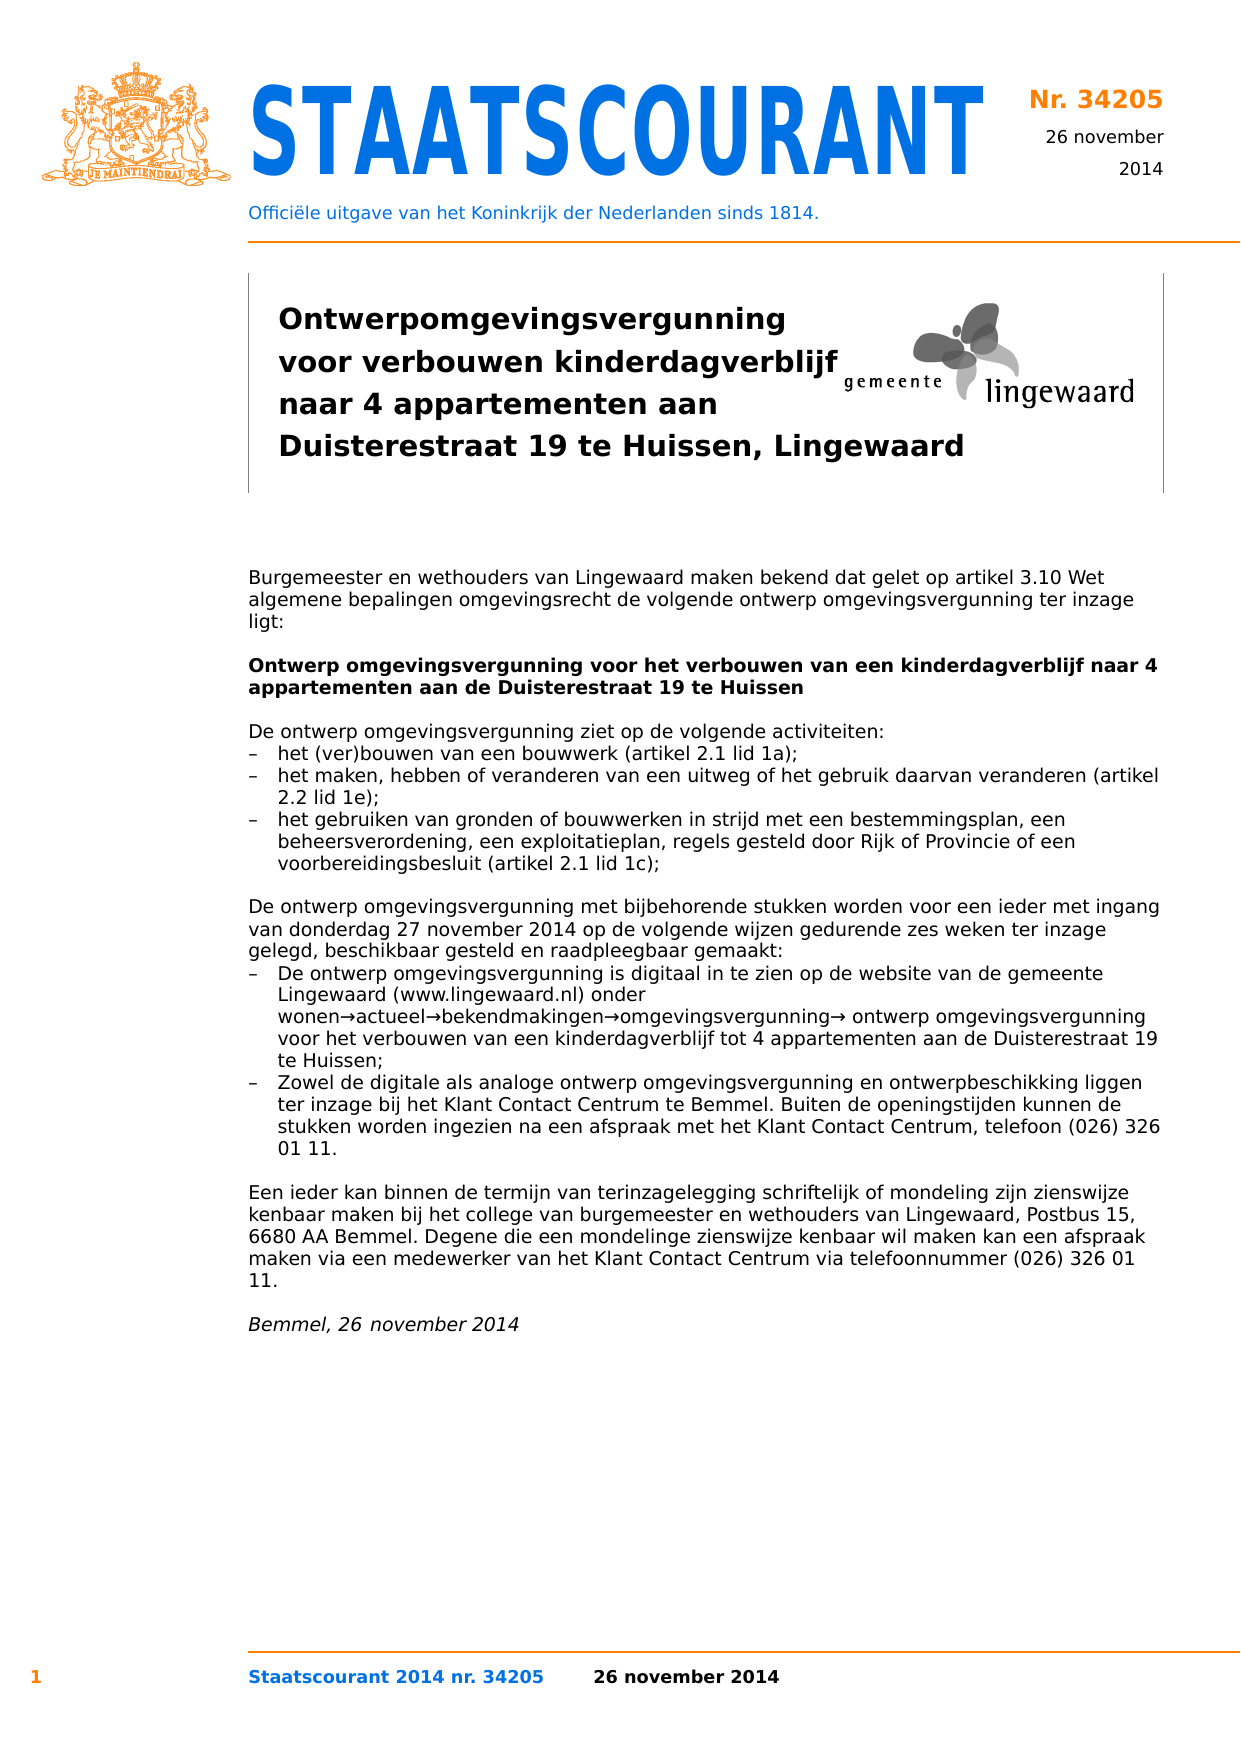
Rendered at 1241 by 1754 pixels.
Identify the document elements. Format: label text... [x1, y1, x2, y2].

picture [41, 62, 231, 186]
text De ontwerp omgevingsvergunning ziet op de volgende activiteiten: [248, 721, 1163, 743]
text – het (ver)bouwen van een bouwwerk (artikel 2.1 lid 1a); [248, 743, 1163, 765]
text – De ontwerp omgevingsvergunning is digitaal in te zien op de website van de gemeente Lingewaard (www.lingewaard.nl) onder wonen→actueel→bekendmakingen→omgevingsvergunning→ ontwerp omgevingsvergunning voor het verbouwen van een kinderdagverblijf tot 4 appartementen aan de Duisterestraat 19 te Huissen; [248, 962, 1163, 1072]
text – Zowel de digitale als analoge ontwerp omgevingsvergunning en ontwerpbeschikking liggen ter inzage bij het Klant Contact Centrum te Bemmel. Buiten de openingstijden kunnen de stukken worden ingezien na een afspraak met het Klant Contact Centrum, telefoon (026) 326 01 11. [248, 1072, 1163, 1160]
table_cell Officiële uitgave van het Koninkrijk der Nederlanden sinds 1814. [248, 203, 1240, 241]
table_cell 2014 [998, 153, 1240, 203]
text Een ieder kan binnen de termijn van terinzagelegging schriftelijk of mondeling zijn zienswijze kenbaar maken bij het college van burgemeester en wethouders van Lingewaard, Postbus 15, 6680 AA Bemmel. Degene die een mondelinge zienswijze kenbaar wil maken kan een afspraak maken via een medewerker van het Klant Contact Centrum via telefoonnummer (026) 326 01 11. [248, 1182, 1163, 1292]
text Ontwerp omgevingsvergunning voor het verbouwen van een kinderdagverblijf naar 4 appartementen aan de Duisterestraat 19 te Huissen [248, 655, 1163, 699]
table_header [25, 62, 248, 241]
text De ontwerp omgevingsvergunning met bijbehorende stukken worden voor een ieder met ingang van donderdag 27 november 2014 op de volgende wijzen gedurende zes weken ter inzage gelegd, beschikbaar gesteld en raadpleegbaar gemaakt: [248, 896, 1163, 962]
picture [844, 302, 1134, 409]
text – het maken, hebben of veranderen van een uitweg of het gebruik daarvan veranderen (artikel 2.2 lid 1e); [248, 765, 1163, 809]
text Burgemeester en wethouders van Lingewaard maken bekend dat gelet op artikel 3.10 Wet algemene bepalingen omgevingsrecht de volgende ontwerp omgevingsvergunning ter inzage ligt: [248, 567, 1163, 633]
text – het gebruiken van gronden of bouwwerken in strijd met een bestemmingsplan, een beheersverordening, een exploitatieplan, regels gesteld door Rijk of Provincie of een voorbereidingsbesluit (artikel 2.1 lid 1c); [248, 809, 1163, 874]
subtitle Ontwerpomgevingsvergunning voor verbouwen kinderdagverblijf naar 4 appartementen aan Duisterestraat 19 te Huissen, Lingewaard [249, 273, 1163, 493]
table_cell 26 november [998, 121, 1240, 153]
table_header STAATSCOURANT [248, 62, 998, 203]
text Bemmel, 26 november 2014 [248, 1314, 1163, 1336]
table_header Nr. 34205 [998, 62, 1240, 121]
